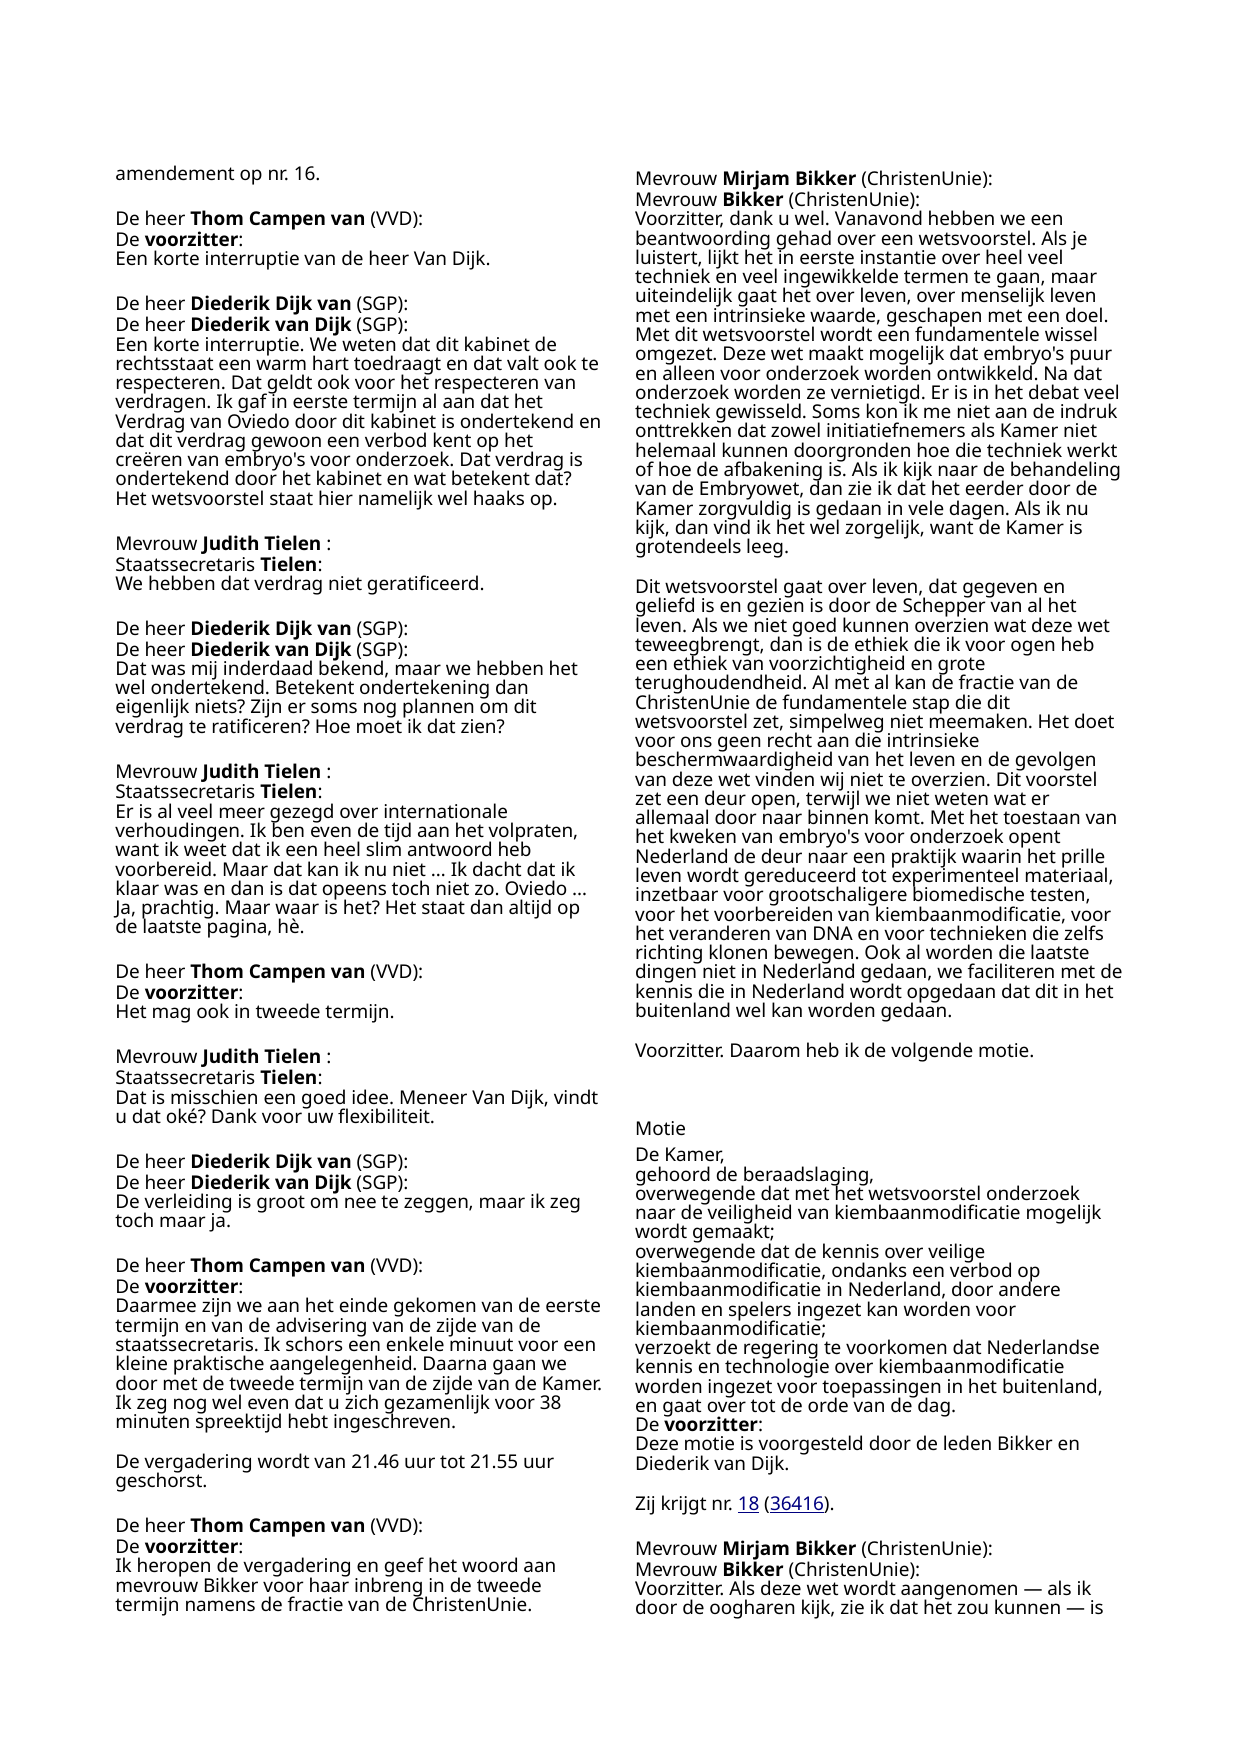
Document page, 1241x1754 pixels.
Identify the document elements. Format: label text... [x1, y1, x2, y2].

text gehoord de beraadslaging, [635, 1166, 1125, 1185]
text Staatssecretaris Tielen: [115, 556, 605, 575]
text Daarmee zijn we aan het einde gekomen van de eerste termijn en van de advisering van de zijde van de staatssecretaris. Ik schors een enkele minuut voor een kleine praktische aangelegenheid. Daarna gaan we door met de tweede termijn van de zijde van de Kamer. Ik zeg nog wel even dat u zich gezamenlijk voor 38 minuten spreektijd hebt ingeschreven. [115, 1297, 605, 1432]
text Dat was mij inderdaad bekend, maar we hebben het wel ondertekend. Betekent ondertekening dan eigenlijk niets? Zijn er soms nog plannen om dit verdrag te ratificeren? Hoe moet ik dat zien? [115, 660, 605, 737]
text en gaat over tot de orde van de dag. [635, 1397, 1125, 1416]
text De heer Thom Campen van (VVD): [115, 1252, 605, 1278]
text De voorzitter: [635, 1416, 1125, 1435]
text Ik heropen de vergadering en geef het woord aan mevrouw Bikker voor haar inbreng in de tweede termijn namens de fractie van de ChristenUnie. [115, 1557, 605, 1615]
text Voorzitter. Als deze wet wordt aangenomen — als ik door de oogharen kijk, zie ik dat het zou kunnen — is [635, 1580, 1125, 1618]
text De voorzitter: [115, 1278, 605, 1297]
text De Kamer, [635, 1146, 1125, 1166]
text Mevrouw Mirjam Bikker (ChristenUnie): [635, 1535, 1125, 1561]
text We hebben dat verdrag niet geratificeerd. [115, 575, 605, 594]
text Staatssecretaris Tielen: [115, 1069, 605, 1089]
text De heer Diederik van Dijk (SGP): [115, 1174, 605, 1193]
text Dat is misschien een goed idee. Meneer Van Dijk, vindt u dat oké? Dank voor uw flexibiliteit. [115, 1089, 605, 1127]
text De heer Diederik van Dijk (SGP): [115, 316, 605, 336]
text De voorzitter: [115, 231, 605, 250]
text Mevrouw Judith Tielen : [115, 530, 605, 556]
text Staatssecretaris Tielen: [115, 783, 605, 803]
text De heer Diederik van Dijk (SGP): [115, 641, 605, 660]
text Voorzitter, dank u wel. Vanavond hebben we een beantwoording gehad over een wetsvoorstel. Als je luistert, lijkt het in eerste instantie over heel veel techniek en veel ingewikkelde termen te gaan, maar uiteindelijk gaat het over leven, over menselijk leven met een intrinsieke waarde, geschapen met een doel. Met dit wetsvoorstel wordt een fundamentele wissel omgezet. Deze wet maakt mogelijk dat embryo's puur en alleen voor onderzoek worden ontwikkeld. Na dat onderzoek worden ze vernietigd. Er is in het debat veel techniek gewisseld. Soms kon ik me niet aan de indruk onttrekken dat zowel initiatiefnemers als Kamer niet helemaal kunnen doorgronden hoe die techniek werkt of hoe de afbakening is. Als ik kijk naar de behandeling van de Embryowet, dan zie ik dat het eerder door de Kamer zorgvuldig is gedaan in vele dagen. Als ik nu kijk, dan vind ik het wel zorgelijk, want de Kamer is grotendeels leeg. [635, 210, 1125, 557]
text De verleiding is groot om nee te zeggen, maar ik zeg toch maar ja. [115, 1193, 605, 1232]
text Voorzitter. Daarom heb ik de volgende motie. [635, 1042, 1125, 1061]
text overwegende dat met het wetsvoorstel onderzoek naar de veiligheid van kiembaanmodificatie mogelijk wordt gemaakt; [635, 1185, 1125, 1243]
text Mevrouw Bikker (ChristenUnie): [635, 1561, 1125, 1580]
text De vergadering wordt van 21.46 uur tot 21.55 uur geschorst. [115, 1453, 605, 1492]
text Een korte interruptie van de heer Van Dijk. [115, 250, 605, 270]
text verzoekt de regering te voorkomen dat Nederlandse kennis en technologie over kiembaanmodificatie worden ingezet voor toepassingen in het buitenland, [635, 1339, 1125, 1397]
text Het mag ook in tweede termijn. [115, 1003, 605, 1023]
text Zij krijgt nr. 18 (36416). [635, 1495, 1125, 1514]
text Mevrouw Mirjam Bikker (ChristenUnie): [635, 165, 1125, 191]
text amendement op nr. 16. [115, 165, 605, 184]
text De heer Thom Campen van (VVD): [115, 205, 605, 231]
text Er is al veel meer gezegd over internationale verhoudingen. Ik ben even de tijd aan het volpraten, want ik weet dat ik een heel slim antwoord heb voorbereid. Maar dat kan ik nu niet … Ik dacht dat ik klaar was en dan is dat opeens toch niet zo. Oviedo … Ja, prachtig. Maar waar is het? Het staat dan altijd op de laatste pagina, hè. [115, 803, 605, 938]
text De heer Thom Campen van (VVD): [115, 958, 605, 984]
text De heer Thom Campen van (VVD): [115, 1512, 605, 1538]
text Motie [635, 1115, 1125, 1140]
text Dit wetsvoorstel gaat over leven, dat gegeven en geliefd is en gezien is door de Schepper van al het leven. Als we niet goed kunnen overzien wat deze wet teweegbrengt, dan is de ethiek die ik voor ogen heb een ethiek van voorzichtigheid en grote terughoudendheid. Al met al kan de fractie van de ChristenUnie de fundamentele stap die dit wetsvoorstel zet, simpelweg niet meemaken. Het doet voor ons geen recht aan die intrinsieke beschermwaardigheid van het leven en de gevolgen van deze wet vinden wij niet te overzien. Dit voorstel zet een deur open, terwijl we niet weten wat er allemaal door naar binnen komt. Met het toestaan van het kweken van embryo's voor onderzoek opent Nederland de deur naar een praktijk waarin het prille leven wordt gereduceerd tot experimenteel materiaal, inzetbaar voor grootschaligere biomedische testen, voor het voorbereiden van kiembaanmodificatie, voor het veranderen van DNA en voor technieken die zelfs richting klonen bewegen. Ook al worden die laatste dingen niet in Nederland gedaan, we faciliteren met de kennis die in Nederland wordt opgedaan dat dit in het buitenland wel kan worden gedaan. [635, 578, 1125, 1021]
text Een korte interruptie. We weten dat dit kabinet de rechtsstaat een warm hart toedraagt en dat valt ook te respecteren. Dat geldt ook voor het respecteren van verdragen. Ik gaf in eerste termijn al aan dat het Verdrag van Oviedo door dit kabinet is ondertekend en dat dit verdrag gewoon een verbod kent op het creëren van embryo's voor onderzoek. Dat verdrag is ondertekend door het kabinet en wat betekent dat? Het wetsvoorstel staat hier namelijk wel haaks op. [115, 336, 605, 509]
text Mevrouw Judith Tielen : [115, 1044, 605, 1069]
text De heer Diederik Dijk van (SGP): [115, 291, 605, 316]
text Mevrouw Bikker (ChristenUnie): [635, 191, 1125, 210]
text Deze motie is voorgesteld door de leden Bikker en Diederik van Dijk. [635, 1435, 1125, 1474]
text De heer Diederik Dijk van (SGP): [115, 615, 605, 641]
text De heer Diederik Dijk van (SGP): [115, 1148, 605, 1174]
text De voorzitter: [115, 984, 605, 1003]
text Mevrouw Judith Tielen : [115, 758, 605, 783]
text overwegende dat de kennis over veilige kiembaanmodificatie, ondanks een verbod op kiembaanmodificatie in Nederland, door andere landen en spelers ingezet kan worden voor kiembaanmodificatie; [635, 1243, 1125, 1339]
text De voorzitter: [115, 1538, 605, 1557]
